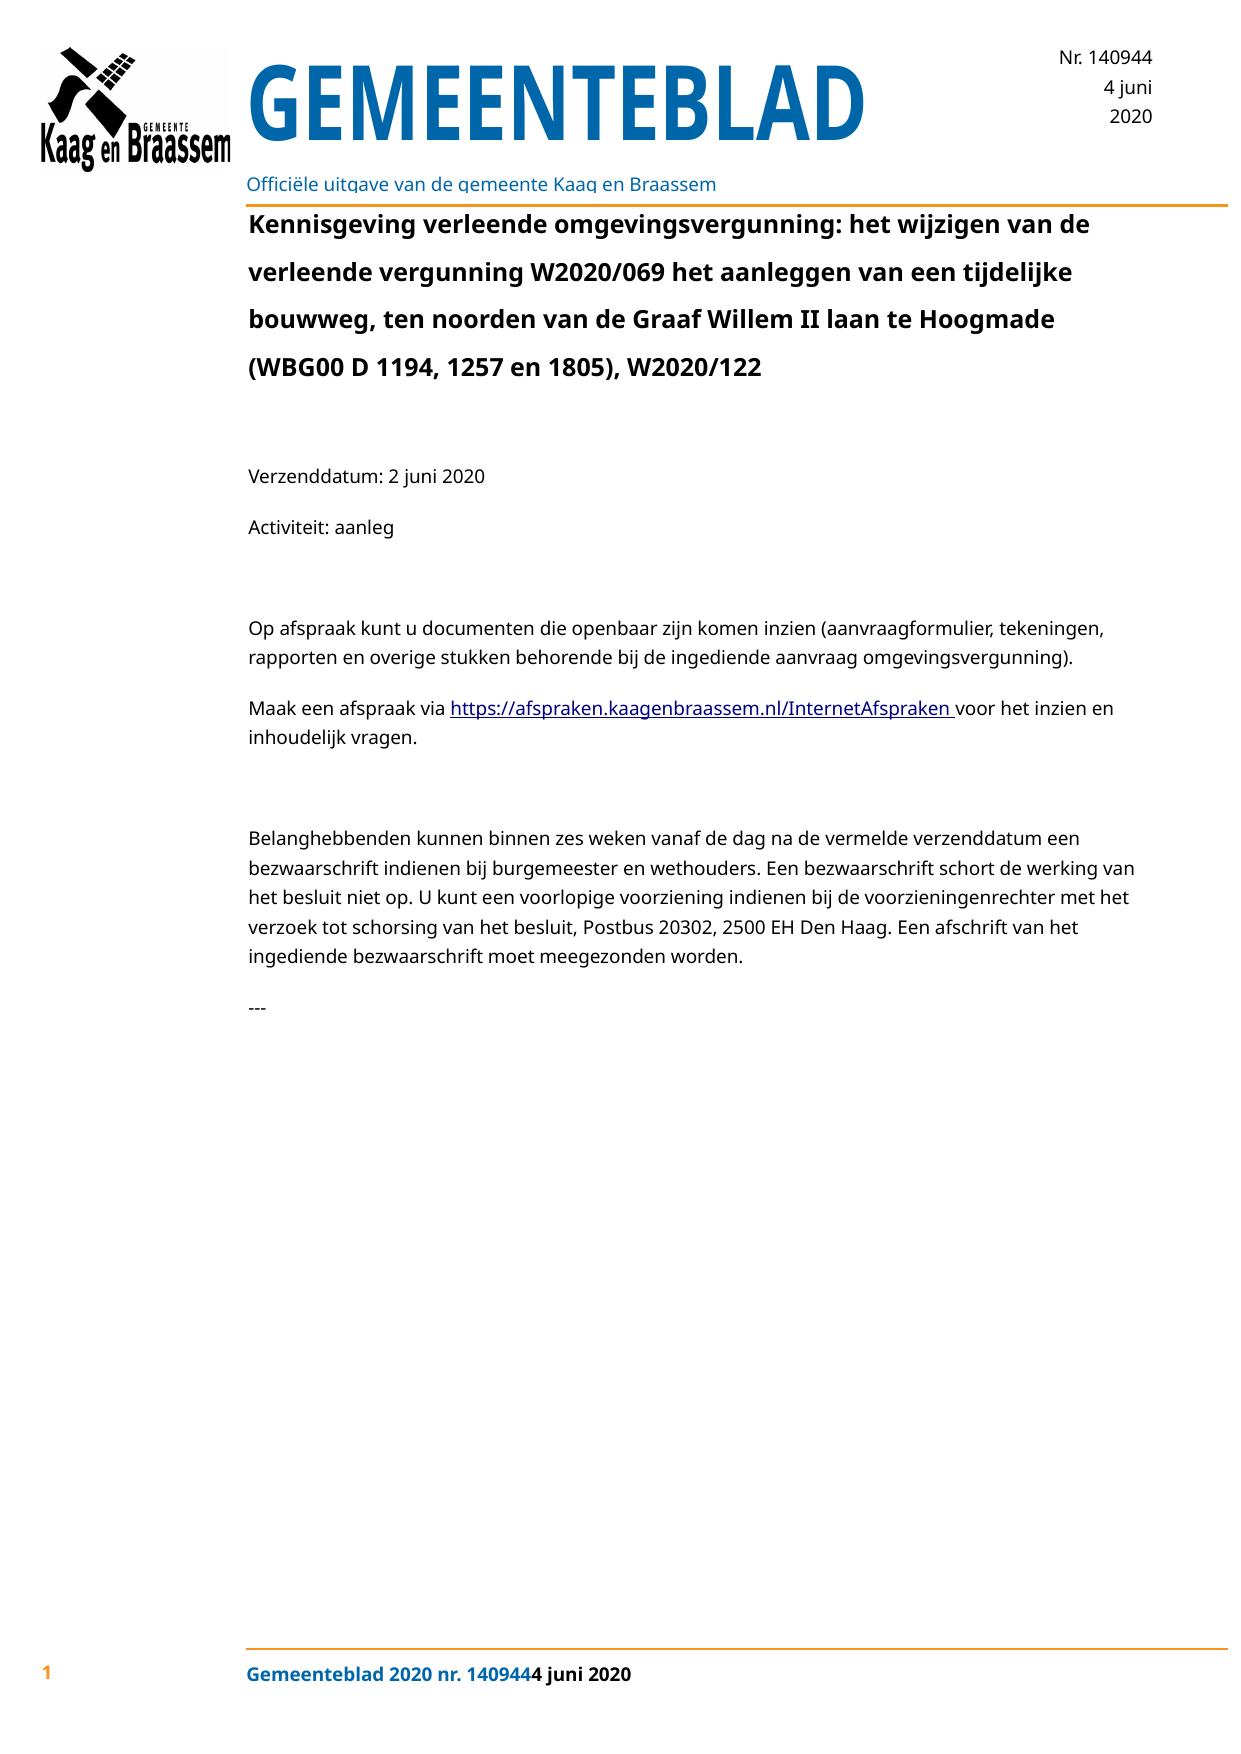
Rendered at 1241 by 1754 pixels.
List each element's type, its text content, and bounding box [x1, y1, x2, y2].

text Verzenddatum: 2 juni 2020 [248, 463, 1152, 489]
text Maak een afspraak via https://afspraken.kaagenbraassem.nl/InternetAfspraken voor het inzien en inhoudelijk vragen. [248, 695, 1152, 750]
text Activiteit: aanleg [248, 514, 1152, 540]
text Kennisgeving verleende omgevingsvergunning: het wijzigen van de verleende vergunning W2020/069 het aanleggen van een tijdelijke bouwweg, ten noorden van de Graaf Willem II laan te Hoogmade (WBG00 D 1194, 1257 en 1805), W2020/122 [248, 207, 1152, 384]
text --- [248, 994, 1152, 1020]
text Belanghebbenden kunnen binnen zes weken vanaf de dag na de vermelde verzenddatum een bezwaarschrift indienen bij burgemeester en wethouders. Een bezwaarschrift schort de werking van het besluit niet op. U kunt een voorlopige voorziening indienen bij de voorzieningenrechter met het verzoek tot schorsing van het besluit, Postbus 20302, 2500 EH Den Haag. Een afschrift van het ingediende bezwaarschrift moet meegezonden worden. [248, 825, 1152, 969]
picture [41, 47, 231, 172]
text Op afspraak kunt u documenten die openbaar zijn komen inzien (aanvraagformulier, tekeningen, rapporten en overige stukken behorende bij de ingediende aanvraag omgevingsvergunning). [248, 615, 1152, 670]
